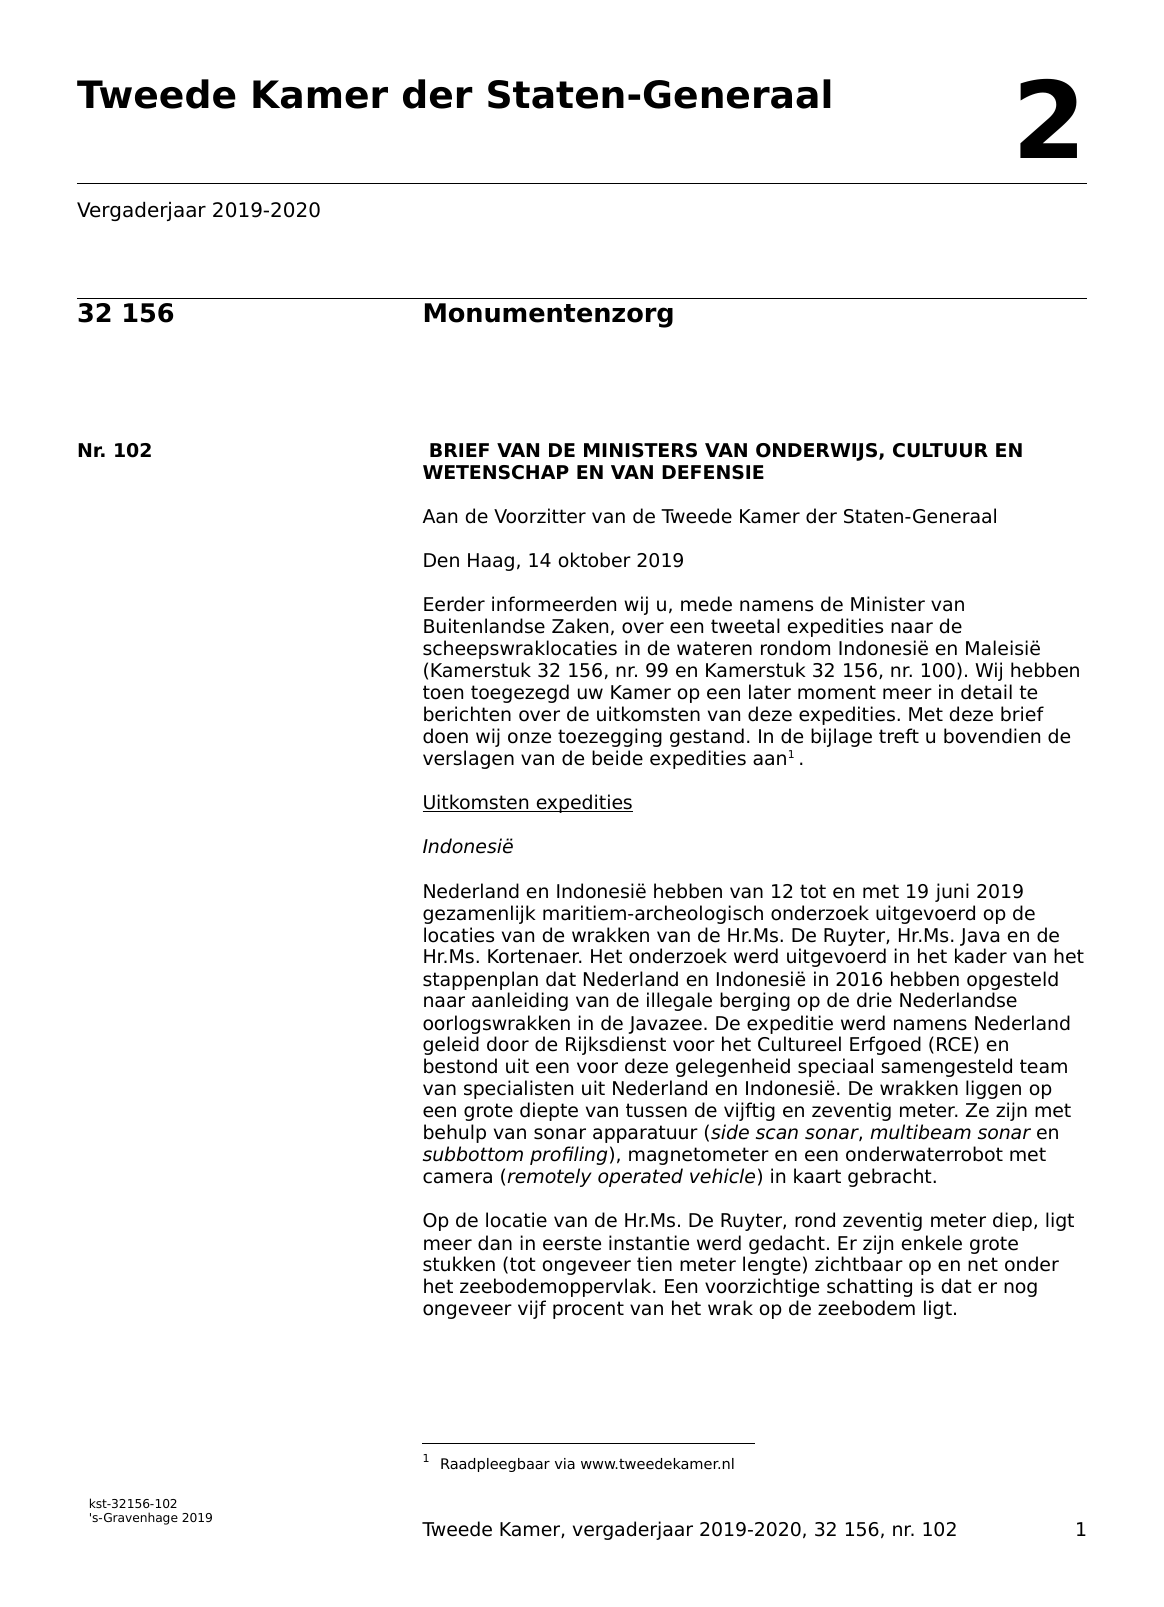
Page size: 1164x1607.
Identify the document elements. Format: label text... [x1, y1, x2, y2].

text Nederland en Indonesië hebben van 12 tot en met 19 juni 2019 gezamenlijk maritiem-archeologisch onderzoek uitgevoerd op de locaties van de wrakken van de Hr.Ms. De Ruyter, Hr.Ms. Java en de Hr.Ms. Kortenaer. Het onderzoek werd uitgevoerd in het kader van het stappenplan dat Nederland en Indonesië in 2016 hebben opgesteld naar aanleiding van de illegale berging op de drie Nederlandse oorlogswrakken in de Javazee. De expeditie werd namens Nederland geleid door de Rijksdienst voor het Cultureel Erfgoed (RCE) en bestond uit een voor deze gelegenheid speciaal samengesteld team van specialisten uit Nederland en Indonesië. De wrakken liggen op een grote diepte van tussen de vijftig en zeventig meter. Ze zijn met behulp van sonar apparatuur (side scan sonar, multibeam sonar en subbottom profiling), magnetometer en een onderwaterrobot met camera (remotely operated vehicle) in kaart gebracht. [422, 881, 1087, 1188]
subtitle Uitkomsten expedities [422, 792, 1087, 814]
table_header Tweede Kamer der Staten-Generaal [77, 59, 886, 183]
subtitle Indonesië [422, 836, 1087, 858]
text Eerder informeerden wij u, mede namens de Minister van Buitenlandse Zaken, over een tweetal expedities naar de scheepswraklocaties in de wateren rondom Indonesië en Maleisië (Kamerstuk 32 156, nr. 99 en Kamerstuk 32 156, nr. 100). Wij hebben toen toegezegd uw Kamer op een later moment meer in detail te berichten over de uitkomsten van deze expedities. Met deze brief doen wij onze toezegging gestand. In de bijlage treft u bovendien de verslagen van de beide expedities aan. [422, 594, 1087, 770]
table_header 2 [886, 59, 1087, 183]
table_cell Vergaderjaar 2019-2020 [77, 184, 1087, 298]
text Op de locatie van de Hr.Ms. De Ruyter, rond zeventig meter diep, ligt meer dan in eerste instantie werd gedacht. Er zijn enkele grote stukken (tot ongeveer tien meter lengte) zichtbaar op en net onder het zeebodemoppervlak. Een voorzichtige schatting is dat er nog ongeveer vijf procent van het wrak op de zeebodem ligt. [422, 1210, 1087, 1320]
text Den Haag, 14 oktober 2019 [422, 550, 1087, 572]
text 's-Gravenhage 2019 [88, 1511, 323, 1525]
subtitle 32 156 Monumentenzorg [77, 299, 1087, 329]
text Raadpleegbaar via www.tweedekamer.nl [422, 1452, 1087, 1474]
text Aan de Voorzitter van de Tweede Kamer der Staten-Generaal [422, 506, 1087, 528]
subtitle Nr. 102 BRIEF VAN DE MINISTERS VAN ONDERWIJS, CULTUUR EN WETENSCHAP EN VAN DEFENSIE [77, 440, 1087, 484]
text kst-32156-102 [88, 1497, 323, 1511]
